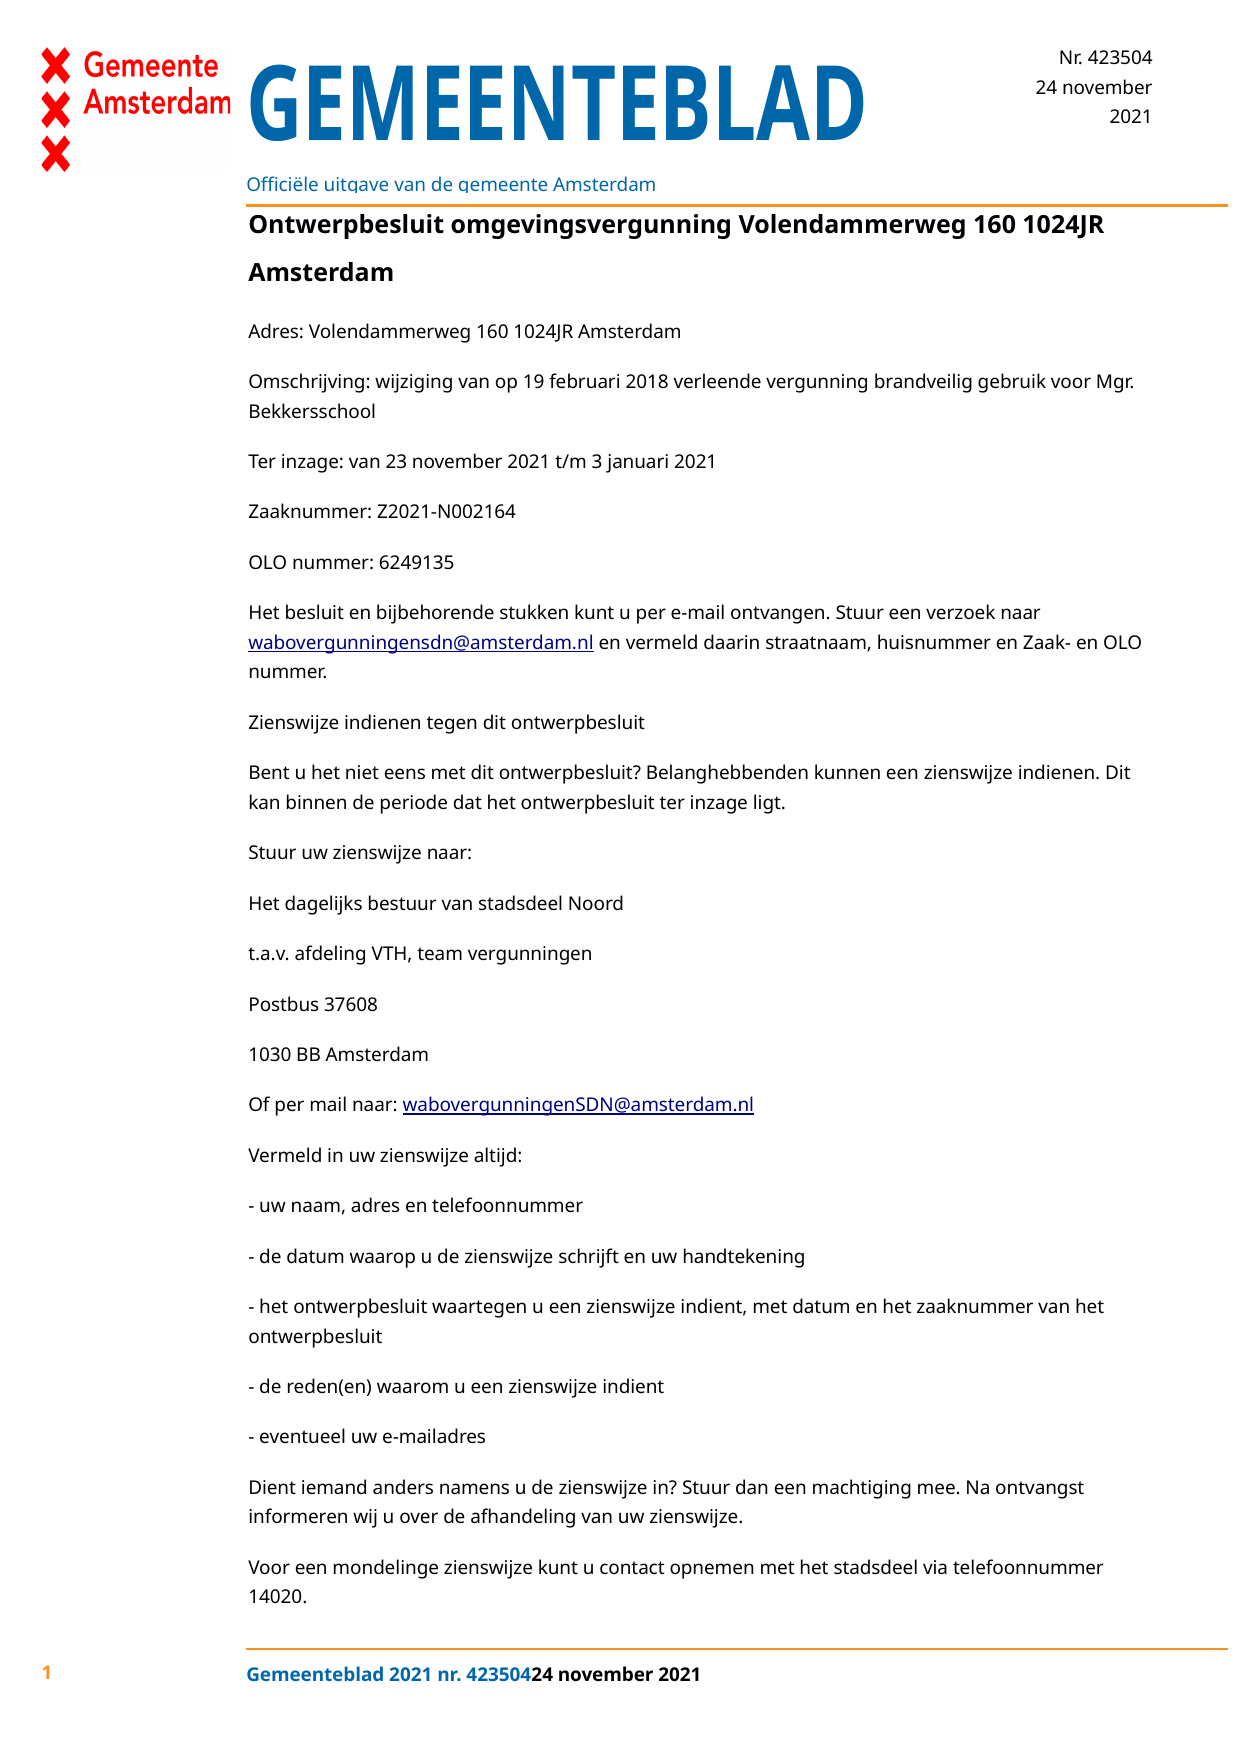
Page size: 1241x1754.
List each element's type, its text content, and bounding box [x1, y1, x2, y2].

text - het ontwerpbesluit waartegen u een zienswijze indient, met datum en het zaaknummer van het ontwerpbesluit [248, 1293, 1152, 1349]
text Zienswijze indienen tegen dit ontwerpbesluit [248, 709, 1152, 735]
text - de datum waarop u de zienswijze schrijft en uw handtekening [248, 1243, 1152, 1269]
text Of per mail naar: wabovergunningenSDN@amsterdam.nl [248, 1092, 1152, 1117]
text Dient iemand anders namens u de zienswijze in? Stuur dan een machtiging mee. Na ontvangst informeren wij u over de afhandeling van uw zienswijze. [248, 1474, 1152, 1529]
text 1030 BB Amsterdam [248, 1041, 1152, 1067]
text Het besluit en bijbehorende stukken kunt u per e-mail ontvangen. Stuur een verzoek naar wabovergunningensdn@amsterdam.nl en vermeld daarin straatnaam, huisnummer en Zaak- en OLO nummer. [248, 599, 1152, 684]
text Postbus 37608 [248, 991, 1152, 1017]
picture [41, 47, 231, 172]
text Voor een mondelinge zienswijze kunt u contact opnemen met het stadsdeel via telefoonnummer 14020. [248, 1554, 1152, 1609]
text Ter inzage: van 23 november 2021 t/m 3 januari 2021 [248, 448, 1152, 474]
text Bent u het niet eens met dit ontwerpbesluit? Belanghebbenden kunnen een zienswijze indienen. Dit kan binnen de periode dat het ontwerpbesluit ter inzage ligt. [248, 759, 1152, 815]
text t.a.v. afdeling VTH, team vergunningen [248, 940, 1152, 966]
text OLO nummer: 6249135 [248, 549, 1152, 575]
text Stuur uw zienswijze naar: [248, 839, 1152, 865]
text Adres: Volendammerweg 160 1024JR Amsterdam [248, 318, 1152, 344]
text Zaaknummer: Z2021-N002164 [248, 499, 1152, 524]
text Vermeld in uw zienswijze altijd: [248, 1142, 1152, 1168]
text Omschrijving: wijziging van op 19 februari 2018 verleende vergunning brandveilig gebruik voor Mgr. Bekkersschool [248, 368, 1152, 424]
text Het dagelijks bestuur van stadsdeel Noord [248, 890, 1152, 916]
text Ontwerpbesluit omgevingsvergunning Volendammerweg 160 1024JR Amsterdam [248, 207, 1152, 288]
text - eventueel uw e-mailadres [248, 1424, 1152, 1449]
text - de reden(en) waarom u een zienswijze indient [248, 1373, 1152, 1399]
text - uw naam, adres en telefoonnummer [248, 1192, 1152, 1218]
